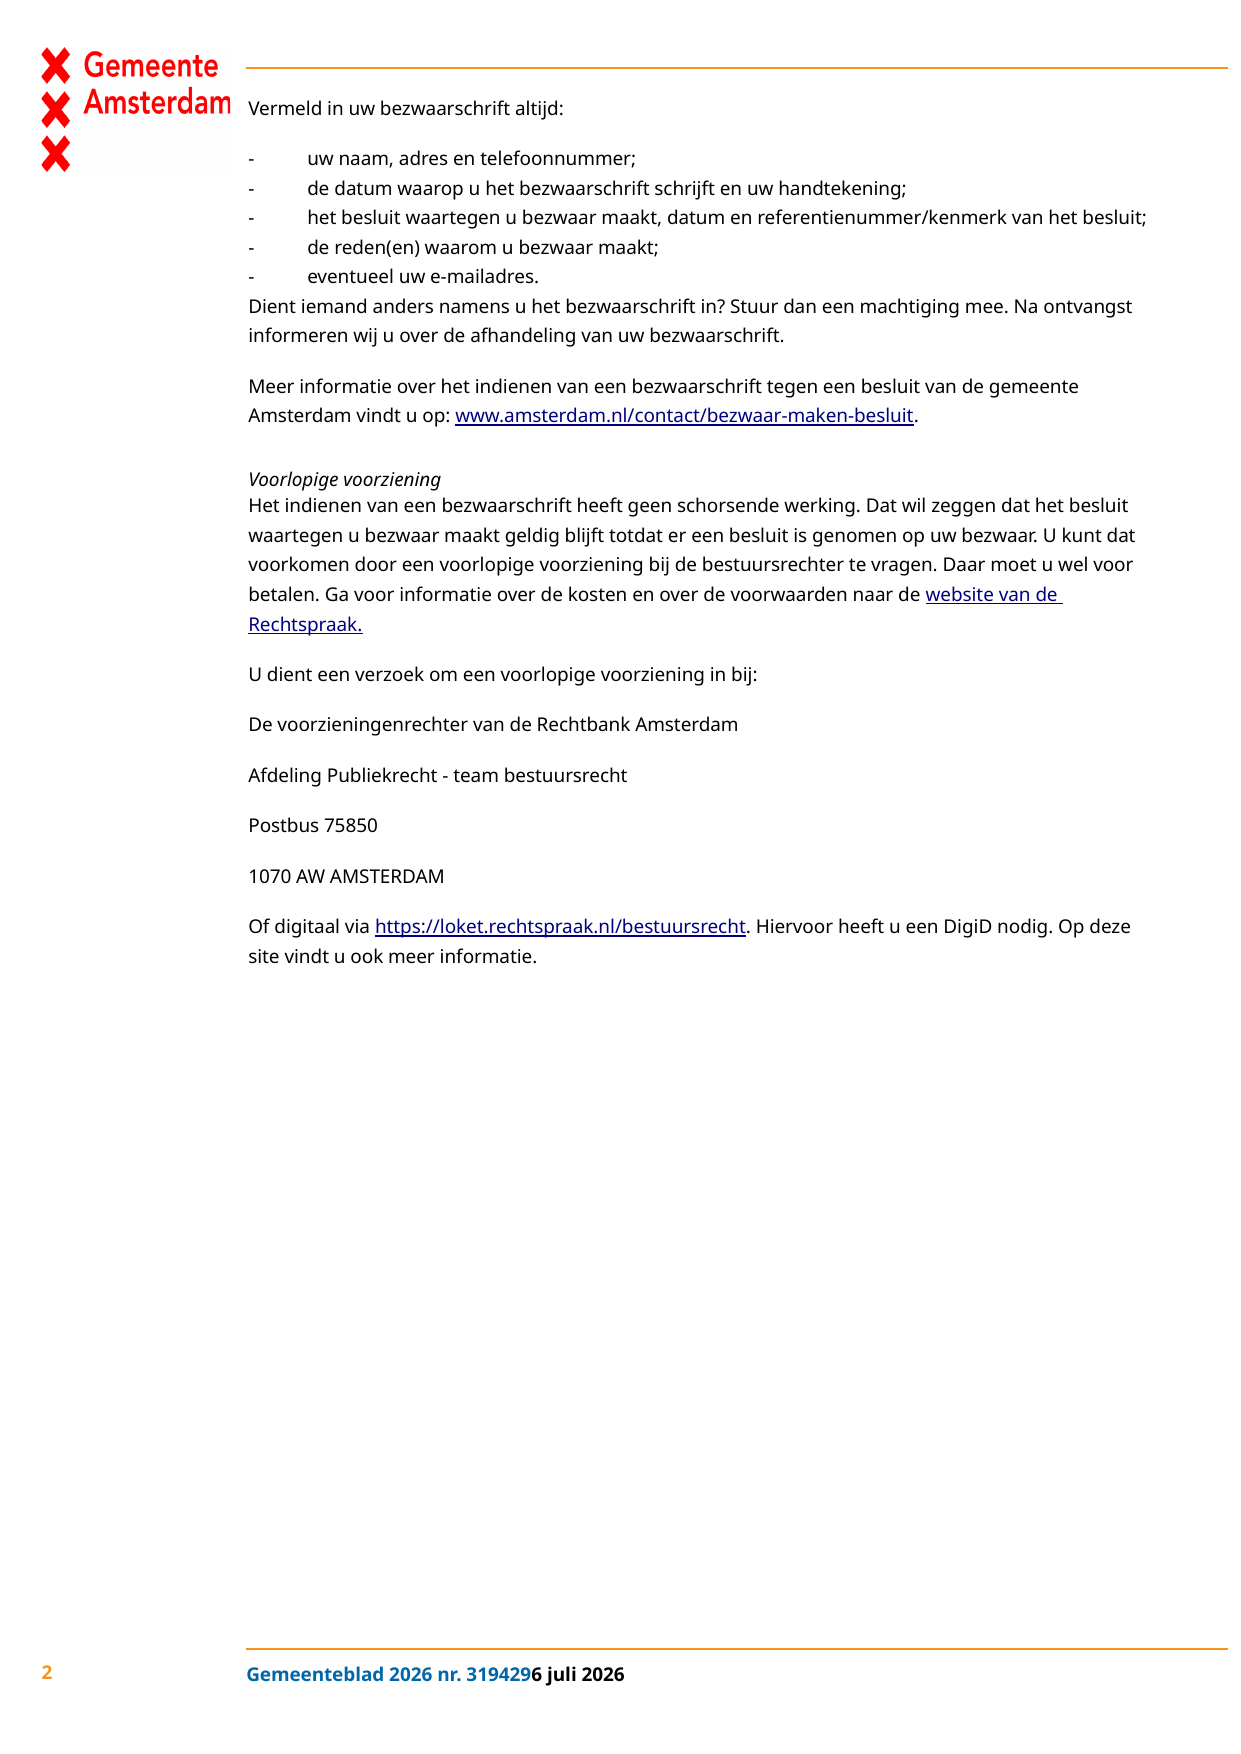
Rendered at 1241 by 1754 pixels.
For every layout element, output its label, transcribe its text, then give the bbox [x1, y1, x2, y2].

text Meer informatie over het indienen van een bezwaarschrift tegen een besluit van de gemeente Amsterdam vindt u op: www.amsterdam.nl/contact/bezwaar-maken-besluit. [248, 373, 1152, 428]
text Postbus 75850 [248, 812, 1152, 838]
list eventueel uw e-mailadres. [248, 263, 1152, 289]
list uw naam, adres en telefoonnummer; [248, 145, 1152, 171]
text Afdeling Publiekrecht - team bestuursrecht [248, 762, 1152, 788]
text Dient iemand anders namens u het bezwaarschrift in? Stuur dan een machtiging mee. Na ontvangst informeren wij u over de afhandeling van uw bezwaarschrift. [248, 293, 1152, 348]
text Het indienen van een bezwaarschrift heeft geen schorsende werking. Dat wil zeggen dat het besluit waartegen u bezwaar maakt geldig blijft totdat er een besluit is genomen op uw bezwaar. U kunt dat voorkomen door een voorlopige voorziening bij de bestuursrechter te vragen. Daar moet u wel voor betalen. Ga voor informatie over de kosten en over de voorwaarden naar de website van de Rechtspraak. [248, 492, 1152, 636]
picture [41, 47, 231, 172]
list de datum waarop u het bezwaarschrift schrijft en uw handtekening; [248, 175, 1152, 201]
list de reden(en) waarom u bezwaar maakt; [248, 234, 1152, 260]
text U dient een verzoek om een voorlopige voorziening in bij: [248, 661, 1152, 687]
text Vermeld in uw bezwaarschrift altijd: [248, 95, 1152, 121]
text De voorzieningenrechter van de Rechtbank Amsterdam [248, 712, 1152, 737]
text 1070 AW AMSTERDAM [248, 863, 1152, 888]
text Voorlopige voorziening [248, 467, 1152, 492]
text Of digitaal via https://loket.rechtspraak.nl/bestuursrecht. Hiervoor heeft u een DigiD nodig. Op deze site vindt u ook meer informatie. [248, 913, 1152, 968]
list het besluit waartegen u bezwaar maakt, datum en referentienummer/kenmerk van het besluit; [248, 204, 1152, 230]
